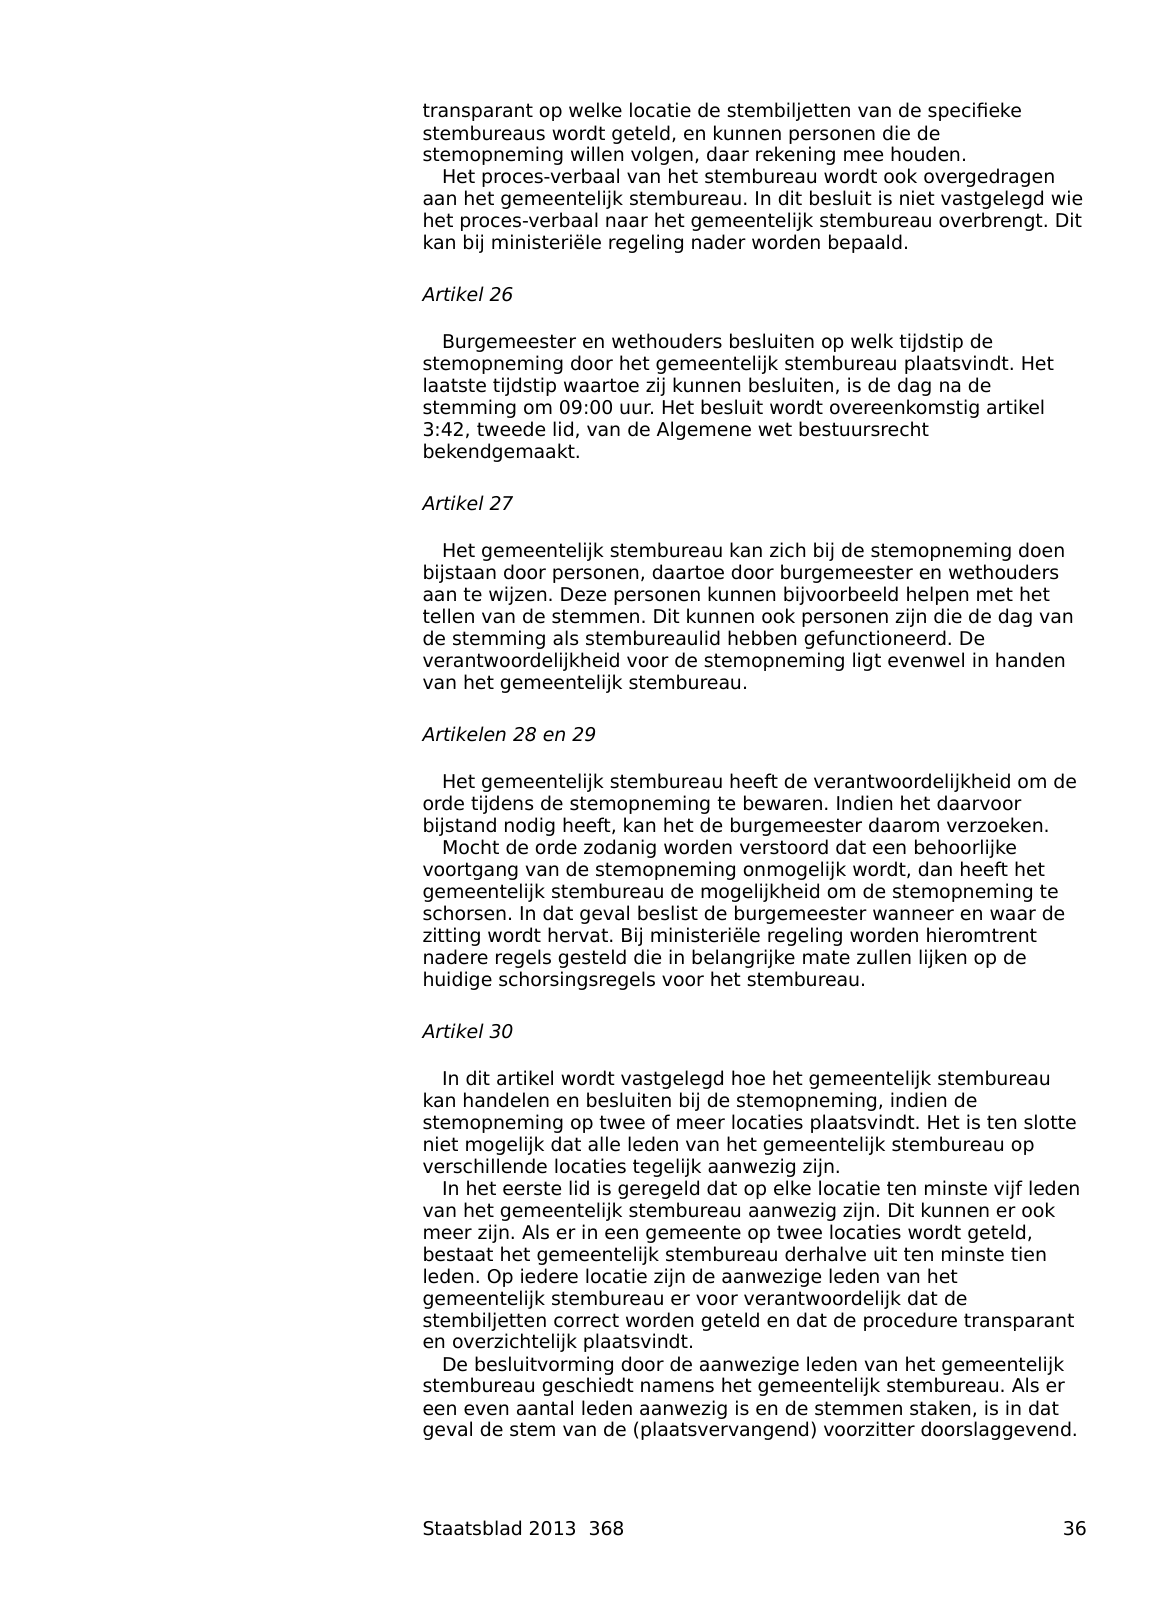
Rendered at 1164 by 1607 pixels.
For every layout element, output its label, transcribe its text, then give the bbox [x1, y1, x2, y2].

text Mocht de orde zodanig worden verstoord dat een behoorlijke voortgang van de stemopneming onmogelijk wordt, dan heeft het gemeentelijk stembureau de mogelijkheid om de stemopneming te schorsen. In dat geval beslist de burgemeester wanneer en waar de zitting wordt hervat. Bij ministeriële regeling worden hieromtrent nadere regels gesteld die in belangrijke mate zullen lijken op de huidige schorsingsregels voor het stembureau. [422, 837, 1087, 991]
text Het gemeentelijk stembureau kan zich bij de stemopneming doen bijstaan door personen, daartoe door burgemeester en wethouders aan te wijzen. Deze personen kunnen bijvoorbeeld helpen met het tellen van de stemmen. Dit kunnen ook personen zijn die de dag van de stemming als stembureaulid hebben gefunctioneerd. De verantwoordelijkheid voor de stemopneming ligt evenwel in handen van het gemeentelijk stembureau. [422, 540, 1087, 694]
subtitle Artikel 30 [422, 1021, 1087, 1043]
subtitle Artikel 26 [422, 284, 1087, 306]
text In dit artikel wordt vastgelegd hoe het gemeentelijk stembureau kan handelen en besluiten bij de stemopneming, indien de stemopneming op twee of meer locaties plaatsvindt. Het is ten slotte niet mogelijk dat alle leden van het gemeentelijk stembureau op verschillende locaties tegelijk aanwezig zijn. [422, 1068, 1087, 1178]
text De besluitvorming door de aanwezige leden van het gemeentelijk stembureau geschiedt namens het gemeentelijk stembureau. Als er een even aantal leden aanwezig is en de stemmen staken, is in dat geval de stem van de (plaatsvervangend) voorzitter doorslaggevend. [422, 1353, 1087, 1441]
text Het proces-verbaal van het stembureau wordt ook overgedragen aan het gemeentelijk stembureau. In dit besluit is niet vastgelegd wie het proces-verbaal naar het gemeentelijk stembureau overbrengt. Dit kan bij ministeriële regeling nader worden bepaald. [422, 166, 1087, 254]
subtitle Artikelen 28 en 29 [422, 724, 1087, 746]
text Burgemeester en wethouders besluiten op welk tijdstip de stemopneming door het gemeentelijk stembureau plaatsvindt. Het laatste tijdstip waartoe zij kunnen besluiten, is de dag na de stemming om 09:00 uur. Het besluit wordt overeenkomstig artikel 3:42, tweede lid, van de Algemene wet bestuursrecht bekendgemaakt. [422, 331, 1087, 463]
text Het gemeentelijk stembureau heeft de verantwoordelijkheid om de orde tijdens de stemopneming te bewaren. Indien het daarvoor bijstand nodig heeft, kan het de burgemeester daarom verzoeken. [422, 771, 1087, 837]
text transparant op welke locatie de stembiljetten van de specifieke stembureaus wordt geteld, en kunnen personen die de stemopneming willen volgen, daar rekening mee houden. [422, 100, 1087, 166]
subtitle Artikel 27 [422, 493, 1087, 515]
text In het eerste lid is geregeld dat op elke locatie ten minste vijf leden van het gemeentelijk stembureau aanwezig zijn. Dit kunnen er ook meer zijn. Als er in een gemeente op twee locaties wordt geteld, bestaat het gemeentelijk stembureau derhalve uit ten minste tien leden. Op iedere locatie zijn de aanwezige leden van het gemeentelijk stembureau er voor verantwoordelijk dat de stembiljetten correct worden geteld en dat de procedure transparant en overzichtelijk plaatsvindt. [422, 1178, 1087, 1353]
